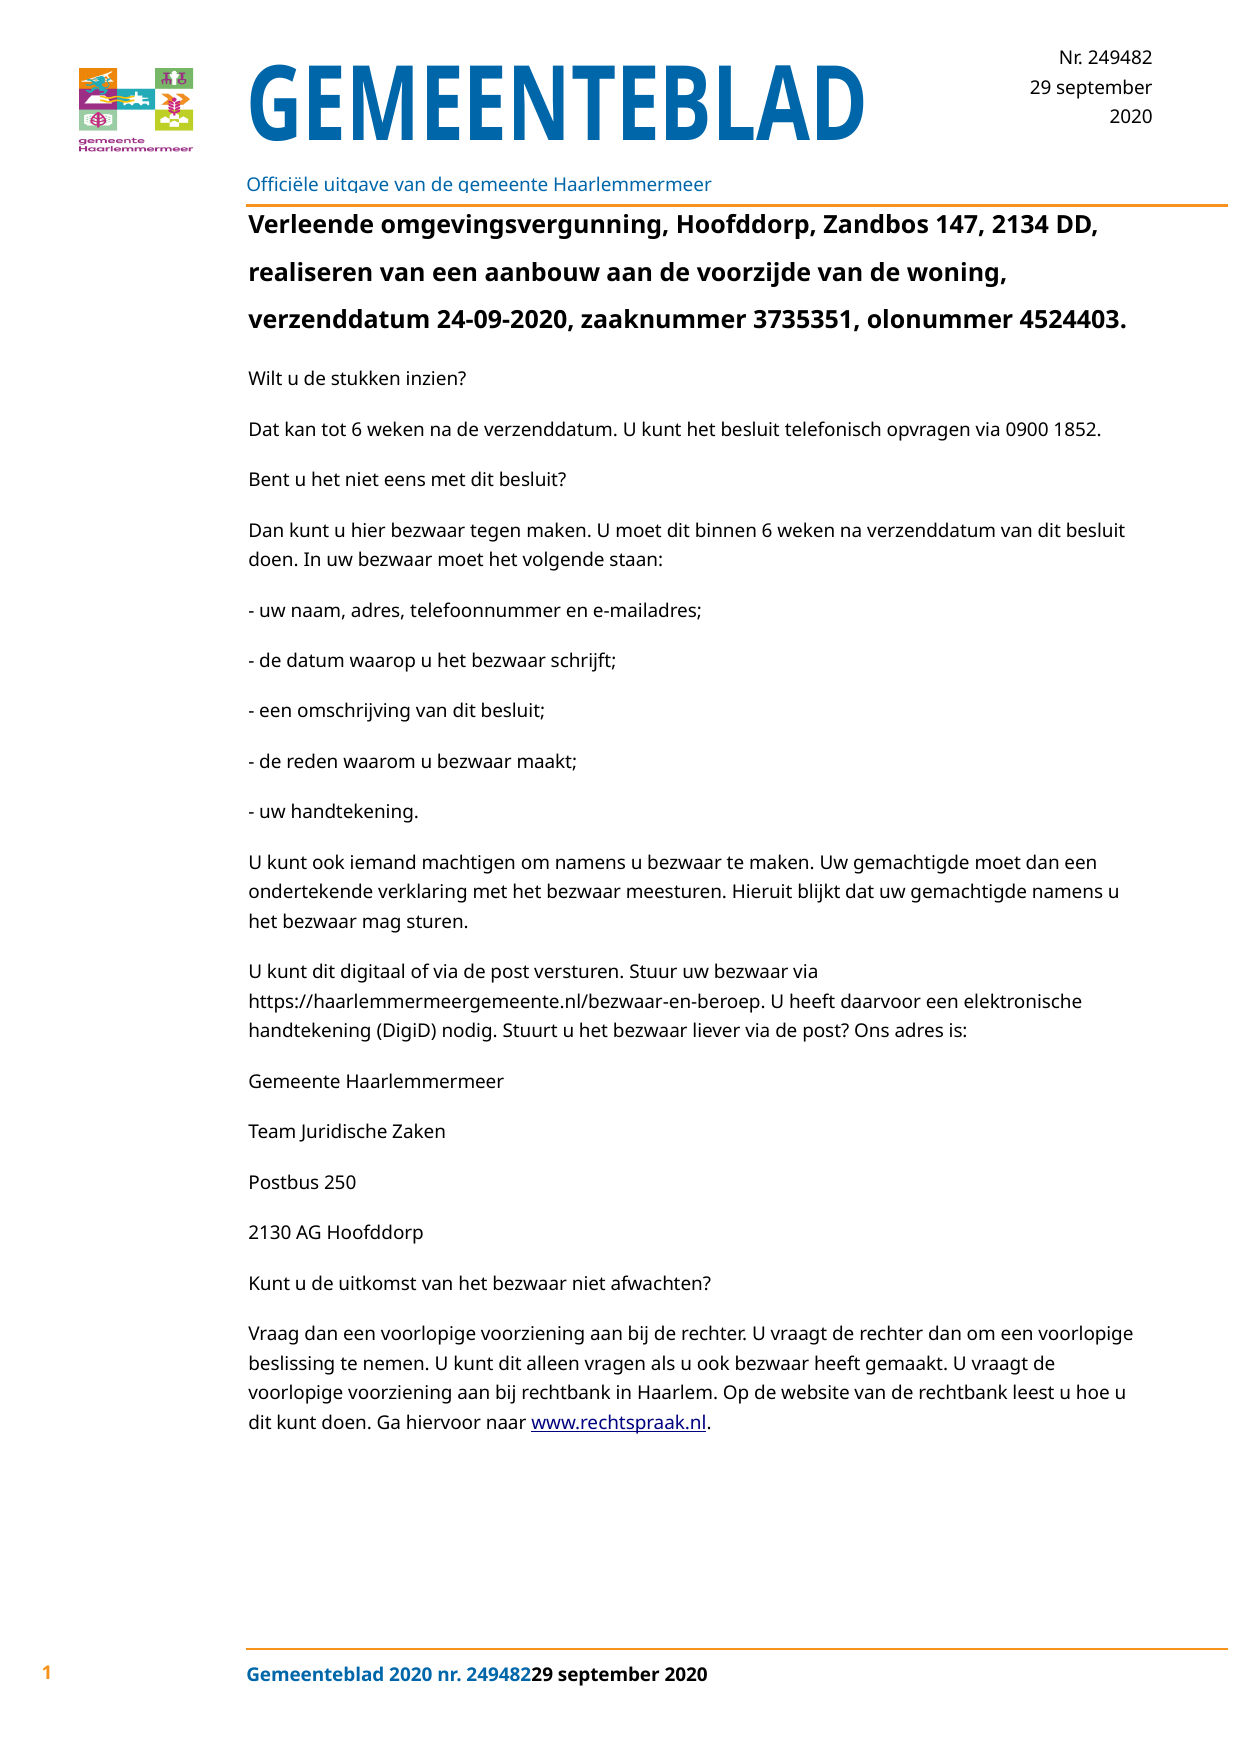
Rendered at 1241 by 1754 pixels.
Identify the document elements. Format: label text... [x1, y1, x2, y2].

text Wilt u de stukken inzien? [248, 366, 1152, 391]
text U kunt dit digitaal of via de post versturen. Stuur uw bezwaar via https://haarlemmermeergemeente.nl/bezwaar-en-beroep. U heeft daarvoor een elektronische handtekening (DigiD) nodig. Stuurt u het bezwaar liever via de post? Ons adres is: [248, 958, 1152, 1043]
text - de reden waarom u bezwaar maakt; [248, 748, 1152, 774]
text - de datum waarop u het bezwaar schrijft; [248, 647, 1152, 673]
text - uw handtekening. [248, 798, 1152, 824]
text U kunt ook iemand machtigen om namens u bezwaar te maken. Uw gemachtigde moet dan een ondertekende verklaring met het bezwaar meesturen. Hieruit blijkt dat uw gemachtigde namens u het bezwaar mag sturen. [248, 849, 1152, 934]
text Postbus 250 [248, 1169, 1152, 1194]
picture [41, 47, 231, 172]
text - een omschrijving van dit besluit; [248, 698, 1152, 723]
text - uw naam, adres, telefoonnummer en e-mailadres; [248, 597, 1152, 622]
text Dat kan tot 6 weken na de verzenddatum. U kunt het besluit telefonisch opvragen via 0900 1852. [248, 416, 1152, 442]
text Vraag dan een voorlopige voorziening aan bij de rechter. U vraagt de rechter dan om een voorlopige beslissing te nemen. U kunt dit alleen vragen als u ook bezwaar heeft gemaakt. U vraagt de voorlopige voorziening aan bij rechtbank in Haarlem. Op de website van de rechtbank leest u hoe u dit kunt doen. Ga hiervoor naar www.rechtspraak.nl. [248, 1320, 1152, 1434]
text Kunt u de uitkomst van het bezwaar niet afwachten? [248, 1270, 1152, 1295]
text Gemeente Haarlemmermeer [248, 1068, 1152, 1094]
text Verleende omgevingsvergunning, Hoofddorp, Zandbos 147, 2134 DD, realiseren van een aanbouw aan de voorzijde van de woning, verzenddatum 24-09-2020, zaaknummer 3735351, olonummer 4524403. [248, 207, 1152, 336]
text Bent u het niet eens met dit besluit? [248, 466, 1152, 492]
text Team Juridische Zaken [248, 1118, 1152, 1144]
text Dan kunt u hier bezwaar tegen maken. U moet dit binnen 6 weken na verzenddatum van dit besluit doen. In uw bezwaar moet het volgende staan: [248, 517, 1152, 572]
text 2130 AG Hoofddorp [248, 1219, 1152, 1245]
